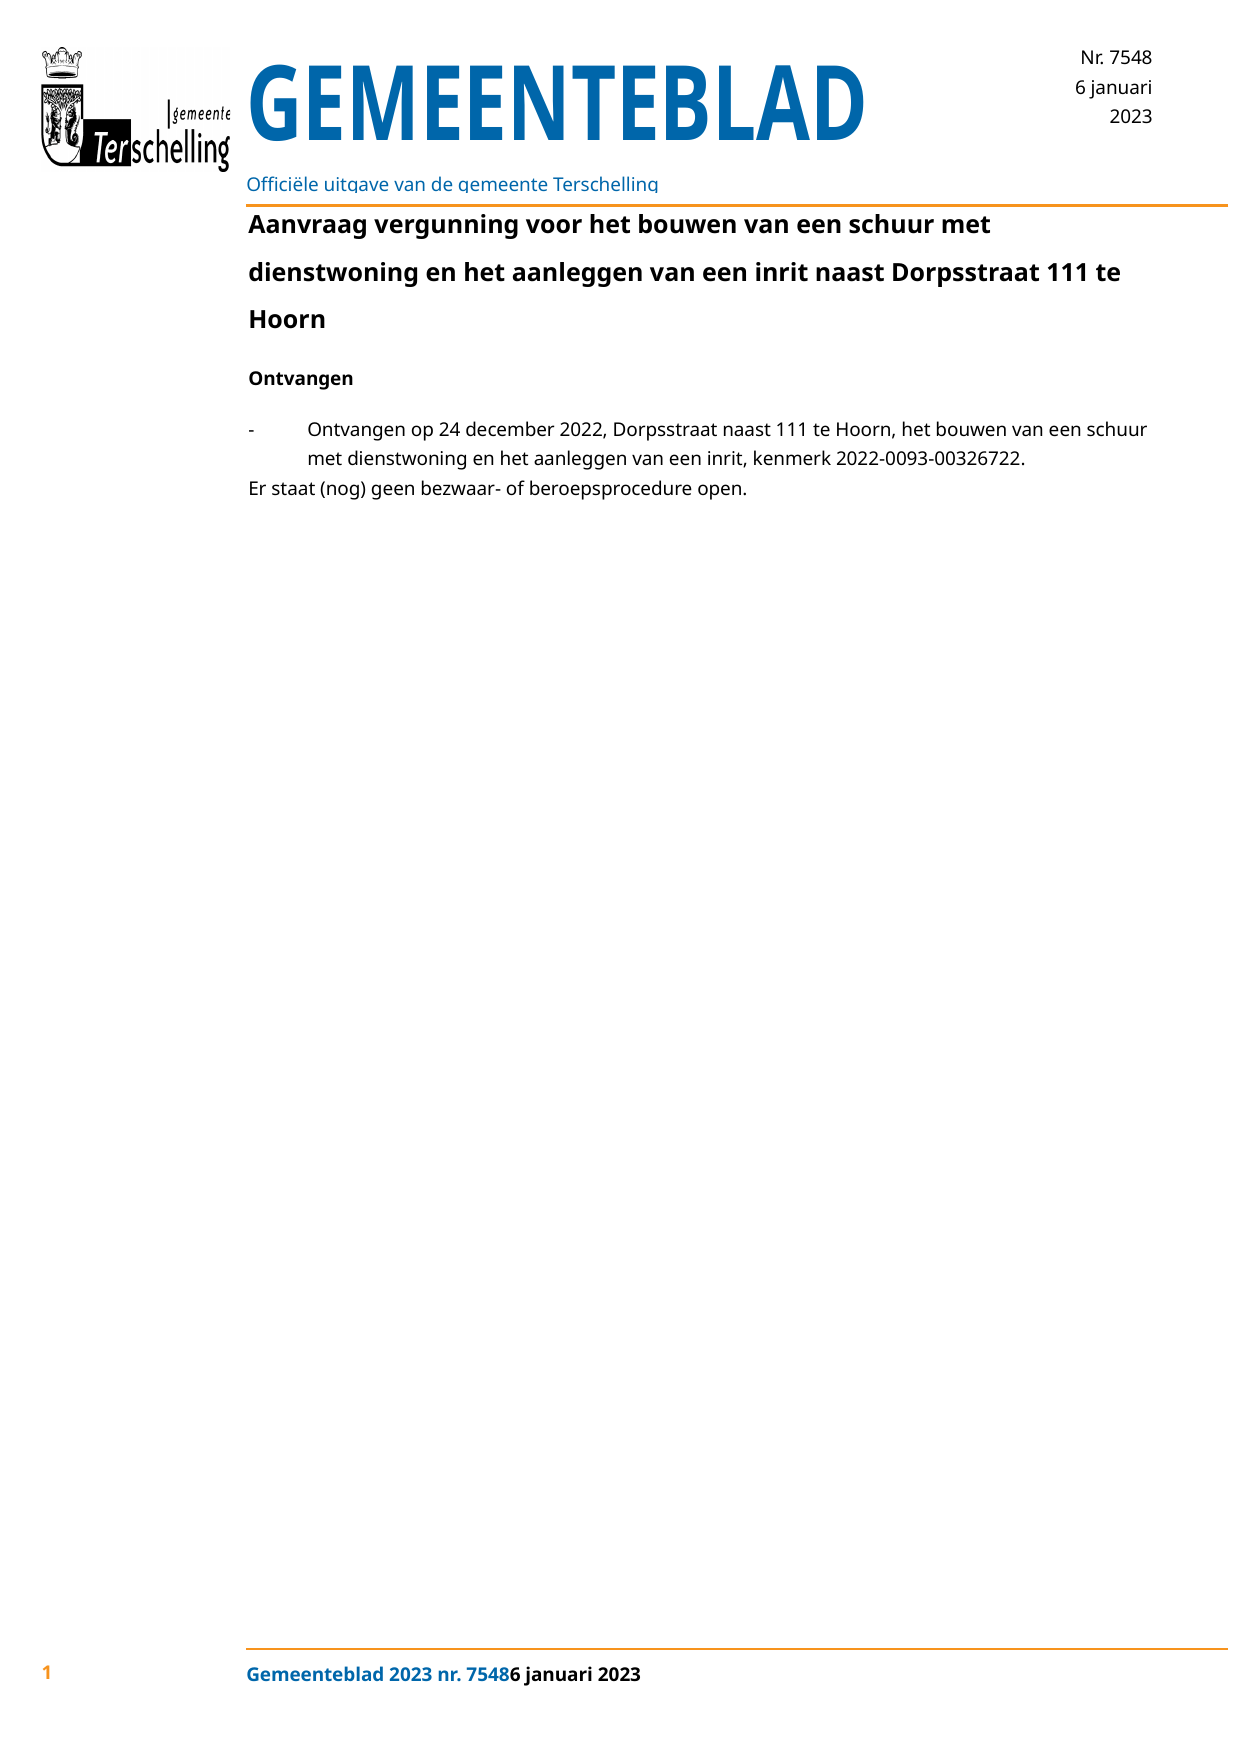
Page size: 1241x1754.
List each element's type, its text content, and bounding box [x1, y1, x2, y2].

text Ontvangen [248, 366, 1152, 391]
text Aanvraag vergunning voor het bouwen van een schuur met dienstwoning en het aanleggen van een inrit naast Dorpsstraat 111 te Hoorn [248, 207, 1152, 336]
picture [41, 47, 231, 172]
list Ontvangen op 24 december 2022, Dorpsstraat naast 111 te Hoorn, het bouwen van een schuur met dienstwoning en het aanleggen van een inrit, kenmerk 2022-0093-00326722. [248, 416, 1152, 471]
text Er staat (nog) geen bezwaar- of beroepsprocedure open. [248, 475, 1152, 501]
